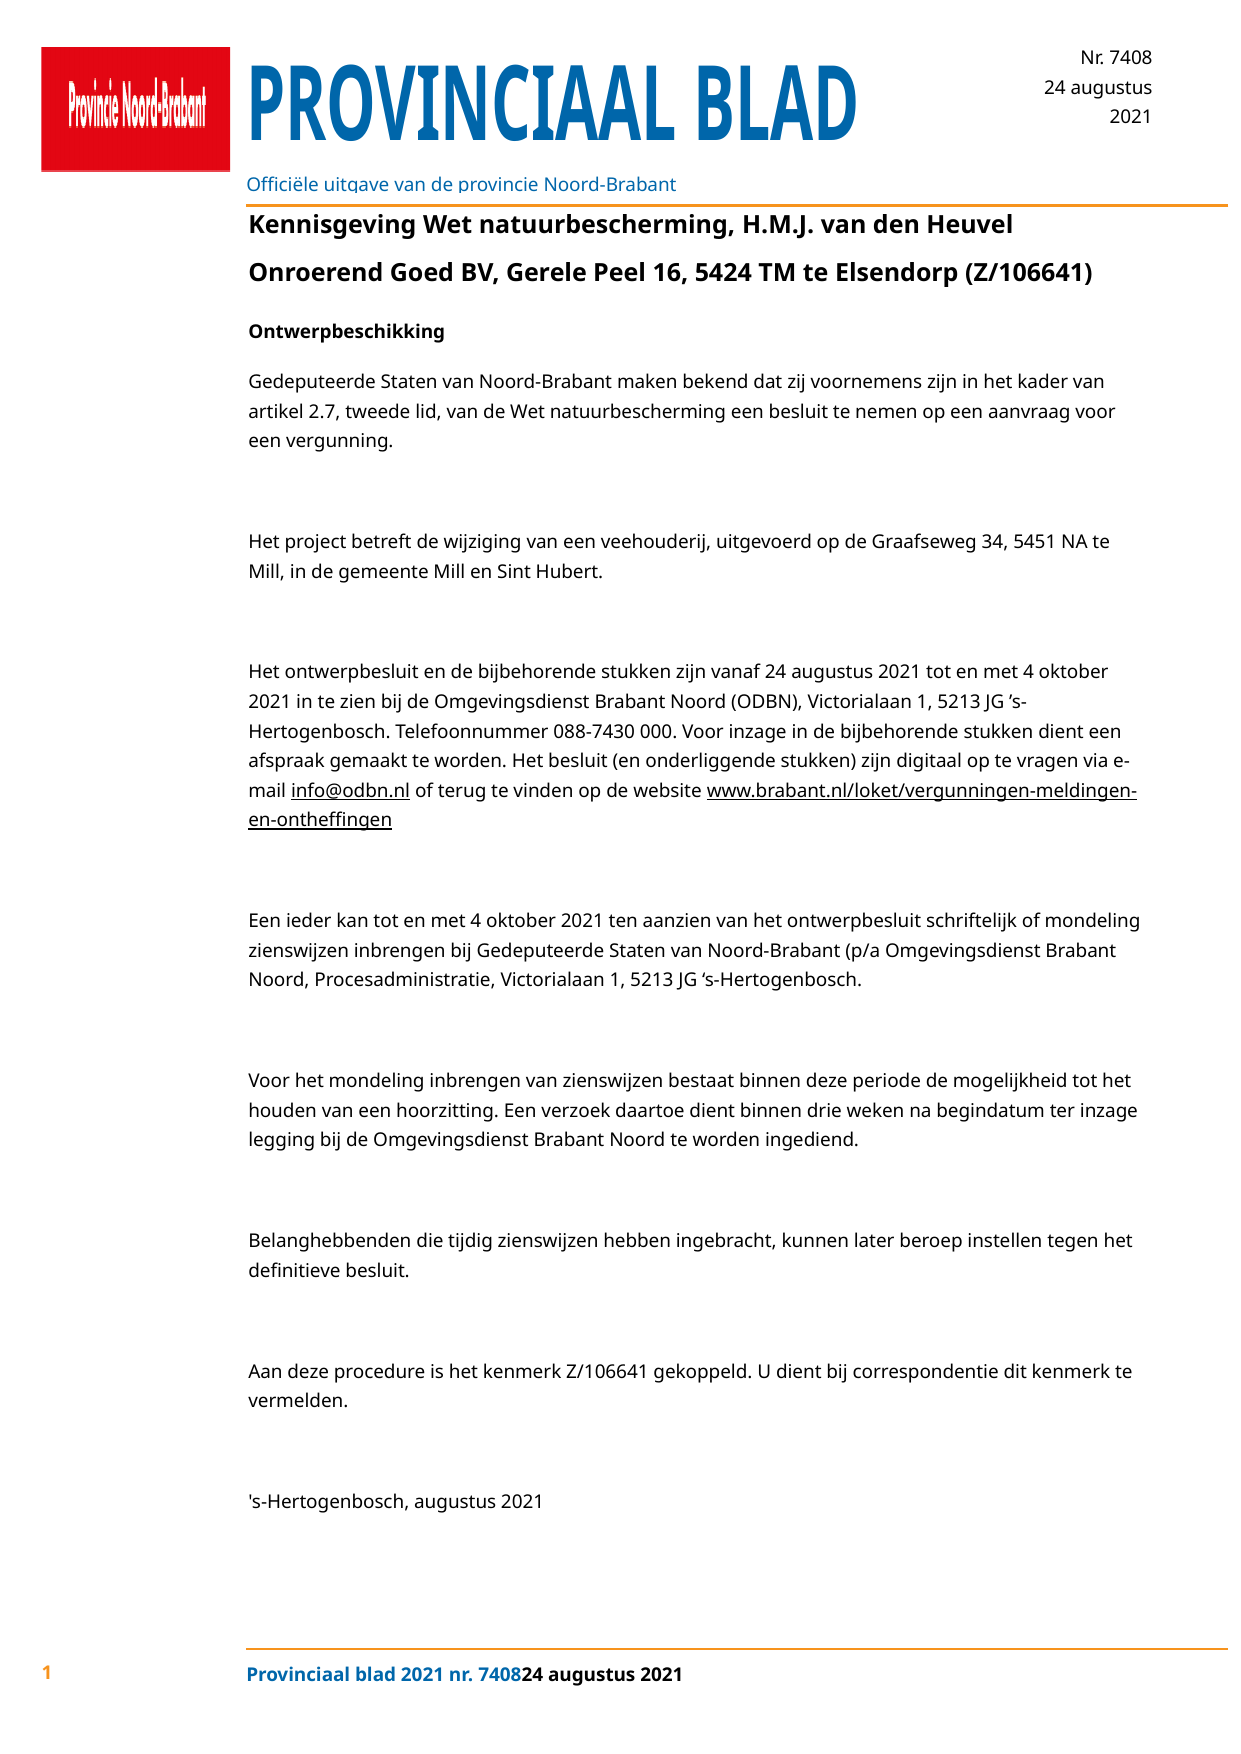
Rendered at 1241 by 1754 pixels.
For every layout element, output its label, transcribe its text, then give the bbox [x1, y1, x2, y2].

text Gedeputeerde Staten van Noord-Brabant maken bekend dat zij voornemens zijn in het kader van artikel 2.7, tweede lid, van de Wet natuurbescherming een besluit te nemen op een aanvraag voor een vergunning. [248, 368, 1152, 453]
text 's-Hertogenbosch, augustus 2021 [248, 1488, 1152, 1514]
text Voor het mondeling inbrengen van zienswijzen bestaat binnen deze periode de mogelijkheid tot het houden van een hoorzitting. Een verzoek daartoe dient binnen drie weken na begindatum ter inzage legging bij de Omgevingsdienst Brabant Noord te worden ingediend. [248, 1067, 1152, 1152]
text Het project betreft de wijziging van een veehouderij, uitgevoerd op de Graafseweg 34, 5451 NA te Mill, in de gemeente Mill en Sint Hubert. [248, 528, 1152, 584]
text Belanghebbenden die tijdig zienswijzen hebben ingebracht, kunnen later beroep instellen tegen het definitieve besluit. [248, 1227, 1152, 1283]
text Ontwerpbeschikking [248, 318, 1152, 344]
text Een ieder kan tot en met 4 oktober 2021 ten aanzien van het ontwerpbesluit schriftelijk of mondeling zienswijzen inbrengen bij Gedeputeerde Staten van Noord-Brabant (p/a Omgevingsdienst Brabant Noord, Procesadministratie, Victorialaan 1, 5213 JG ‘s-Hertogenbosch. [248, 907, 1152, 992]
text Aan deze procedure is het kenmerk Z/106641 gekoppeld. U dient bij correspondentie dit kenmerk te vermelden. [248, 1358, 1152, 1413]
picture [41, 47, 231, 172]
text Het ontwerpbesluit en de bijbehorende stukken zijn vanaf 24 augustus 2021 tot en met 4 oktober 2021 in te zien bij de Omgevingsdienst Brabant Noord (ODBN), Victorialaan 1, 5213 JG ’s-Hertogenbosch. Telefoonnummer 088-7430 000. Voor inzage in de bijbehorende stukken dient een afspraak gemaakt te worden. Het besluit (en onderliggende stukken) zijn digitaal op te vragen via e-mail info@odbn.nl of terug te vinden op de website www.brabant.nl/loket/vergunningen-meldingen-en-ontheffingen [248, 659, 1152, 832]
text Kennisgeving Wet natuurbescherming, H.M.J. van den Heuvel Onroerend Goed BV, Gerele Peel 16, 5424 TM te Elsendorp (Z/106641) [248, 207, 1152, 288]
